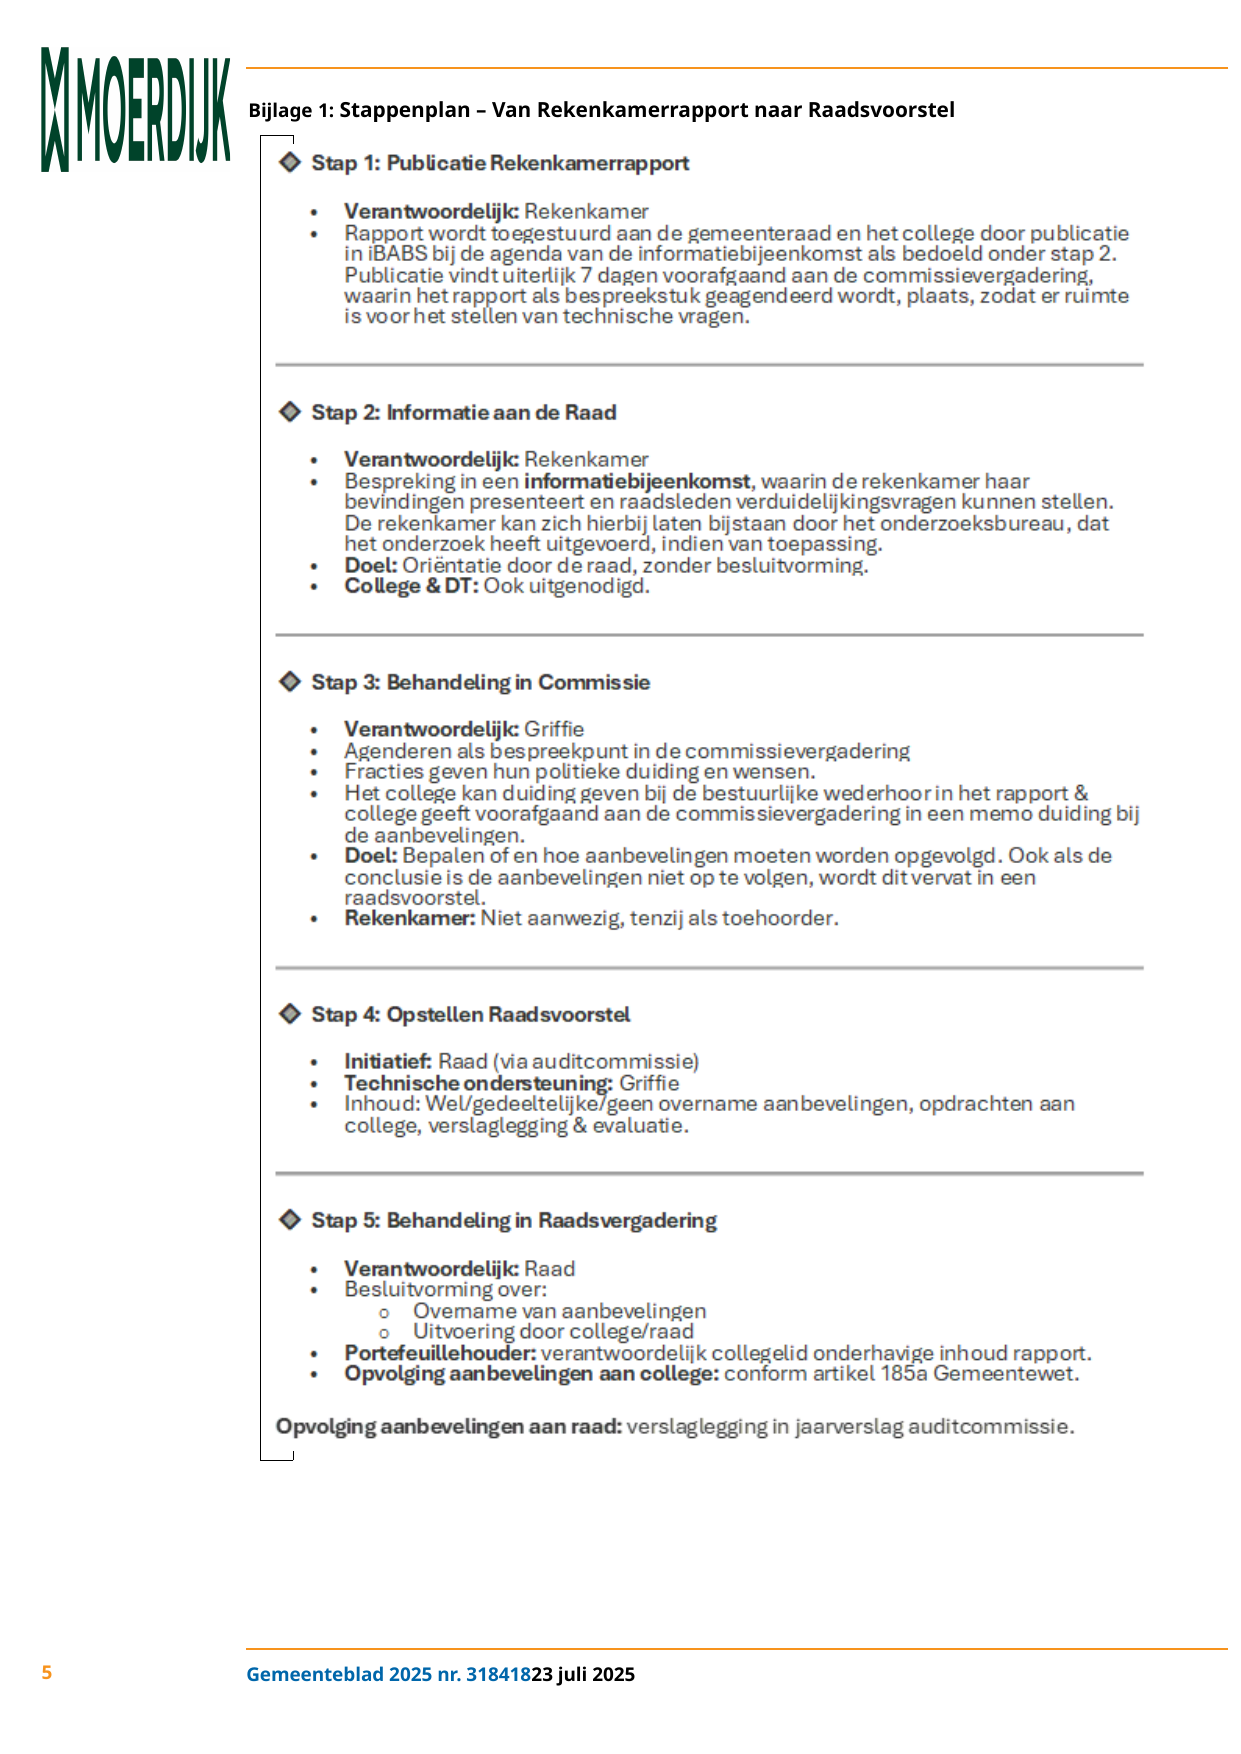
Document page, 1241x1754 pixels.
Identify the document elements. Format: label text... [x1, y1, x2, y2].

picture [268, 144, 1155, 1451]
text Bijlage 1: Stappenplan – Van Rekenkamerrapport naar Raadsvoorstel [248, 95, 1152, 123]
picture [41, 47, 231, 172]
